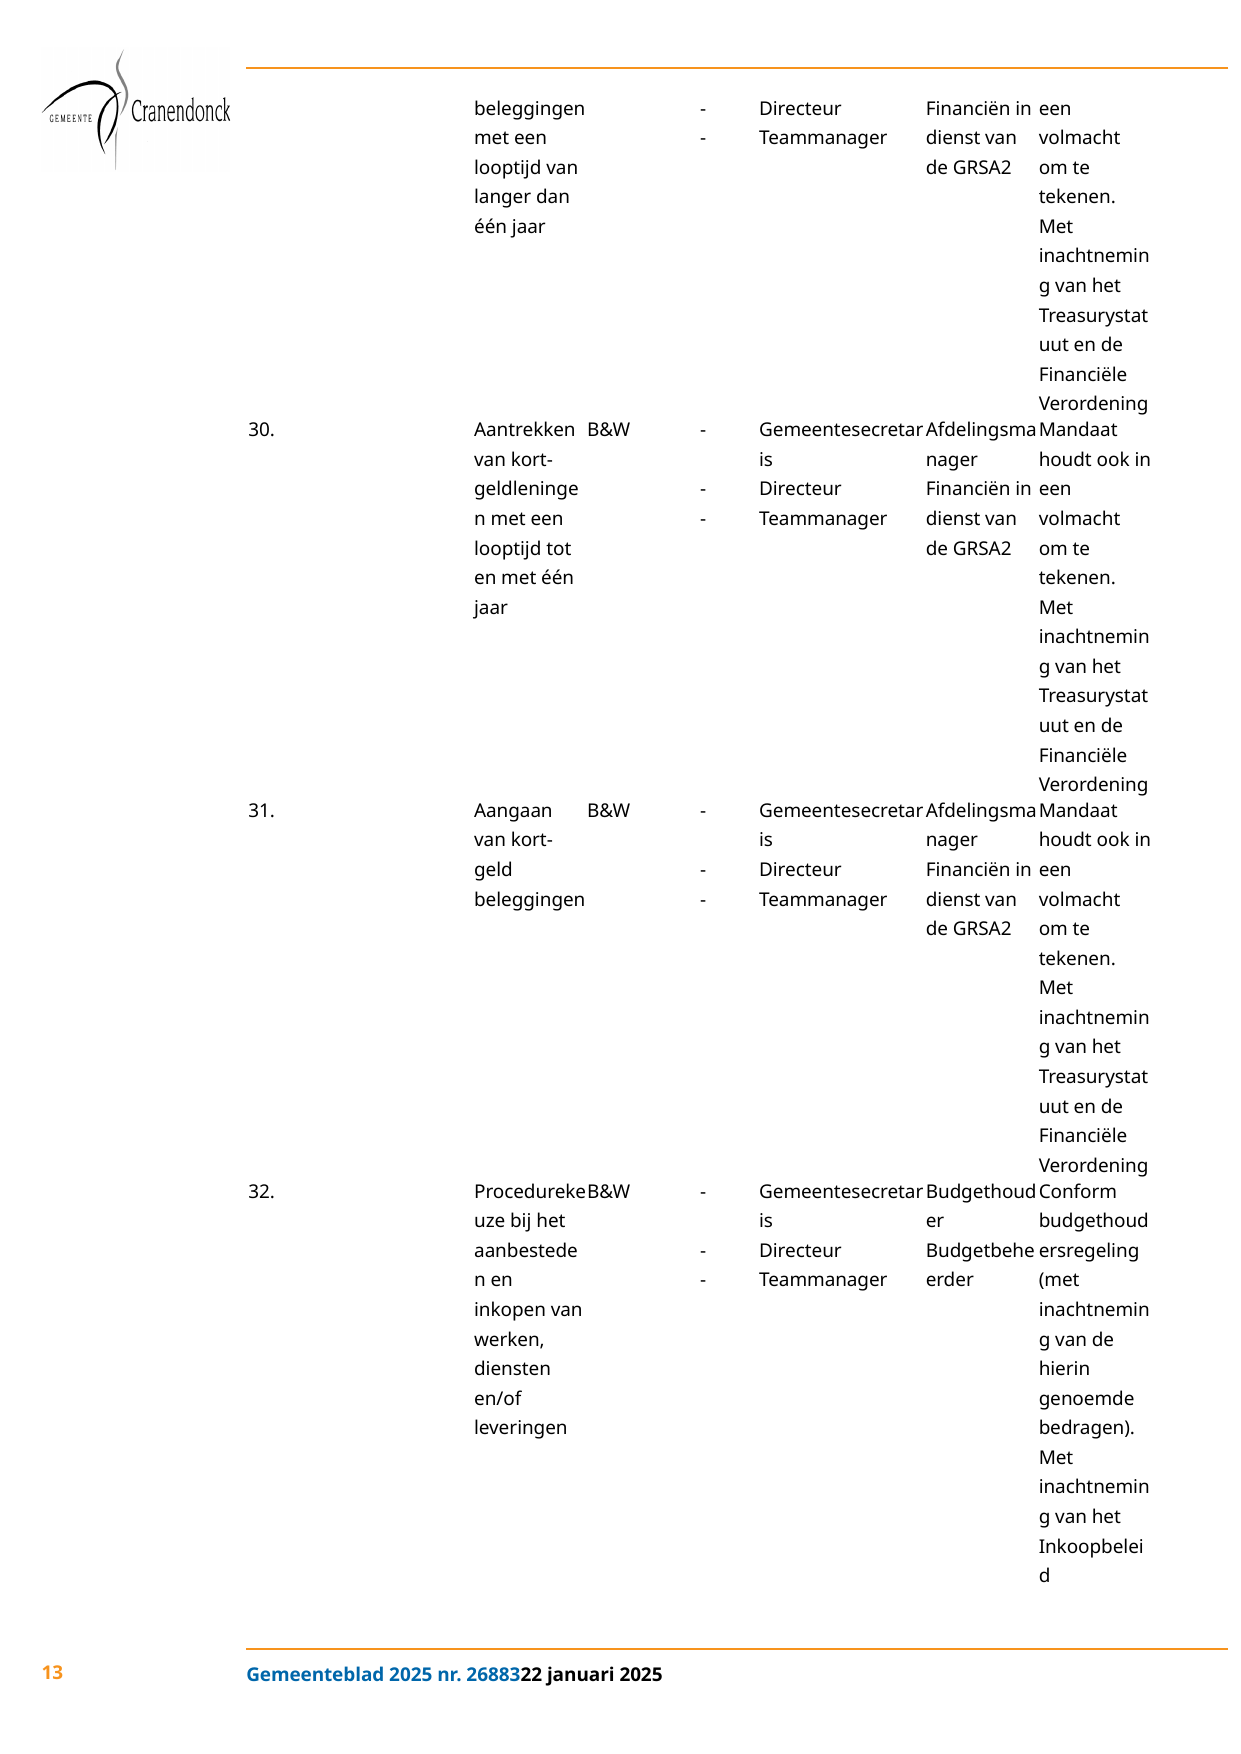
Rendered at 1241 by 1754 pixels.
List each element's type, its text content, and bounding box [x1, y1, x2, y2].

table_cell Procedurekeuze bij het aanbesteden en inkopen van werken, diensten en/of leveringen [474, 1178, 587, 1588]
table_cell Mandaat houdt ook in een volmacht om te tekenen. Met inachtneming van het Treasurystatuut en de Financiële Verordening [1039, 797, 1152, 1178]
table_cell Mandaat houdt ook in een volmacht om te tekenen. Met inachtneming van het Treasurystatuut en de Financiële Verordening [1039, 416, 1152, 797]
table_cell Afdelingsmanager Financiën in dienst van de GRSA2 [926, 797, 1038, 1178]
picture [41, 47, 231, 172]
table_cell B&W [587, 416, 700, 797]
table_cell 31. [248, 797, 474, 1178]
table_cell Aangaan van kort-geld beleggingen [474, 797, 587, 1178]
table_cell Gemeentesecretaris Directeur Teammanager [700, 416, 926, 797]
table_cell beleggingen met een looptijd van langer dan één jaar [474, 95, 587, 416]
table_cell 30. [248, 416, 474, 797]
table_cell Gemeentesecretaris Directeur Teammanager [700, 1178, 926, 1588]
table_cell Conform budgethoudersregeling (met inachtneming van de hierin genoemde bedragen). Met inachtneming van het Inkoopbeleid [1039, 1178, 1152, 1588]
table_cell 32. [248, 1178, 474, 1588]
table_cell Afdelingsmanager Financiën in dienst van de GRSA2 [926, 416, 1038, 797]
table_cell [587, 95, 700, 416]
table_cell Financiën in dienst van de GRSA2 [926, 95, 1038, 416]
table_cell Directeur Teammanager [700, 95, 926, 416]
table_cell [248, 95, 474, 416]
table_cell B&W [587, 1178, 700, 1588]
table_cell een volmacht om te tekenen. Met inachtneming van het Treasurystatuut en de Financiële Verordening [1039, 95, 1152, 416]
table_cell Aantrekken van kort-geldleningen met een looptijd tot en met één jaar [474, 416, 587, 797]
table_cell Budgethouder Budgetbeheerder [926, 1178, 1038, 1588]
table_cell Gemeentesecretaris Directeur Teammanager [700, 797, 926, 1178]
table_cell B&W [587, 797, 700, 1178]
